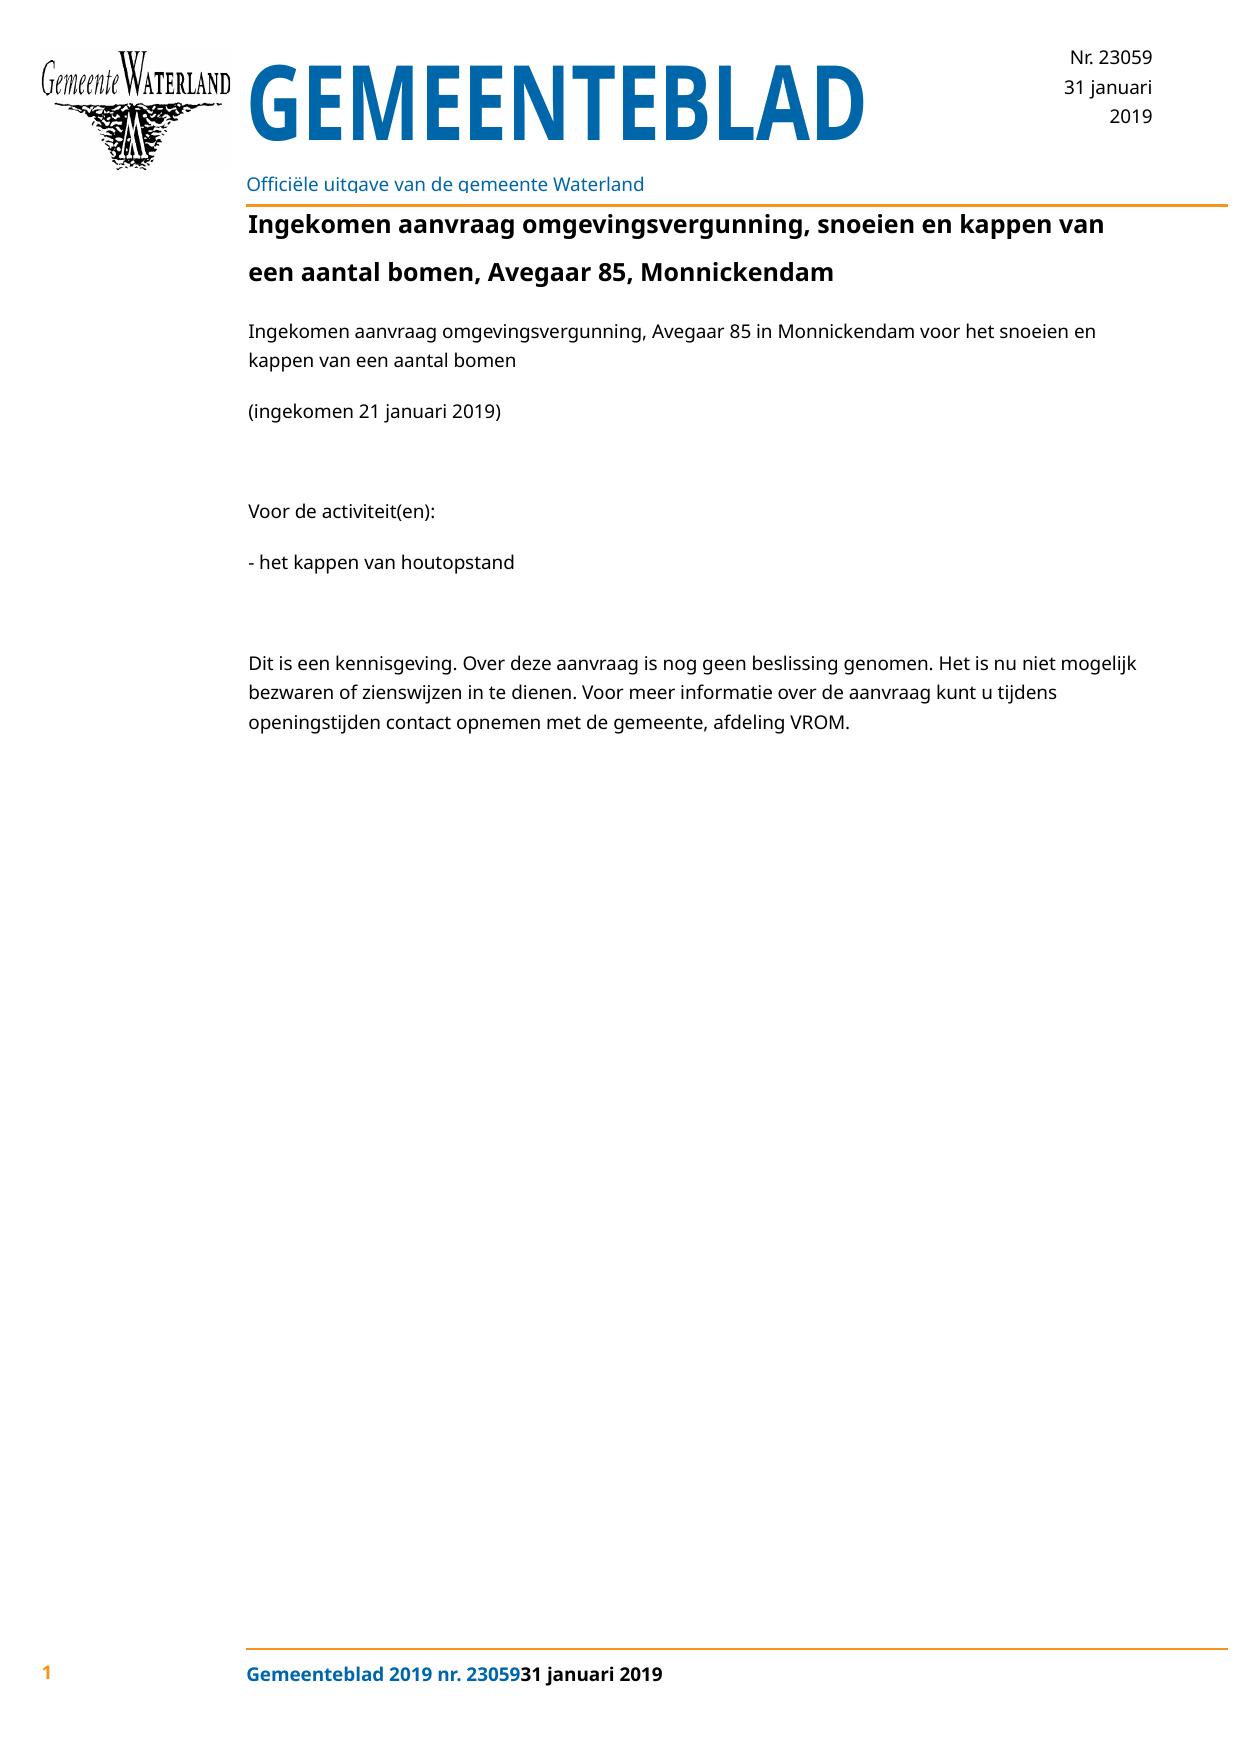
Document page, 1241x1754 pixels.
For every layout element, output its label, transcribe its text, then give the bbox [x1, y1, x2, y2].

text Dit is een kennisgeving. Over deze aanvraag is nog geen beslissing genomen. Het is nu niet mogelijk bezwaren of zienswijzen in te dienen. Voor meer informatie over de aanvraag kunt u tijdens openingstijden contact opnemen met de gemeente, afdeling VROM. [248, 650, 1152, 735]
text Ingekomen aanvraag omgevingsvergunning, Avegaar 85 in Monnickendam voor het snoeien en kappen van een aantal bomen [248, 318, 1152, 373]
text Voor de activiteit(en): [248, 499, 1152, 524]
picture [41, 47, 231, 172]
text Ingekomen aanvraag omgevingsvergunning, snoeien en kappen van een aantal bomen, Avegaar 85, Monnickendam [248, 207, 1152, 288]
text - het kappen van houtopstand [248, 549, 1152, 575]
text (ingekomen 21 januari 2019) [248, 398, 1152, 424]
